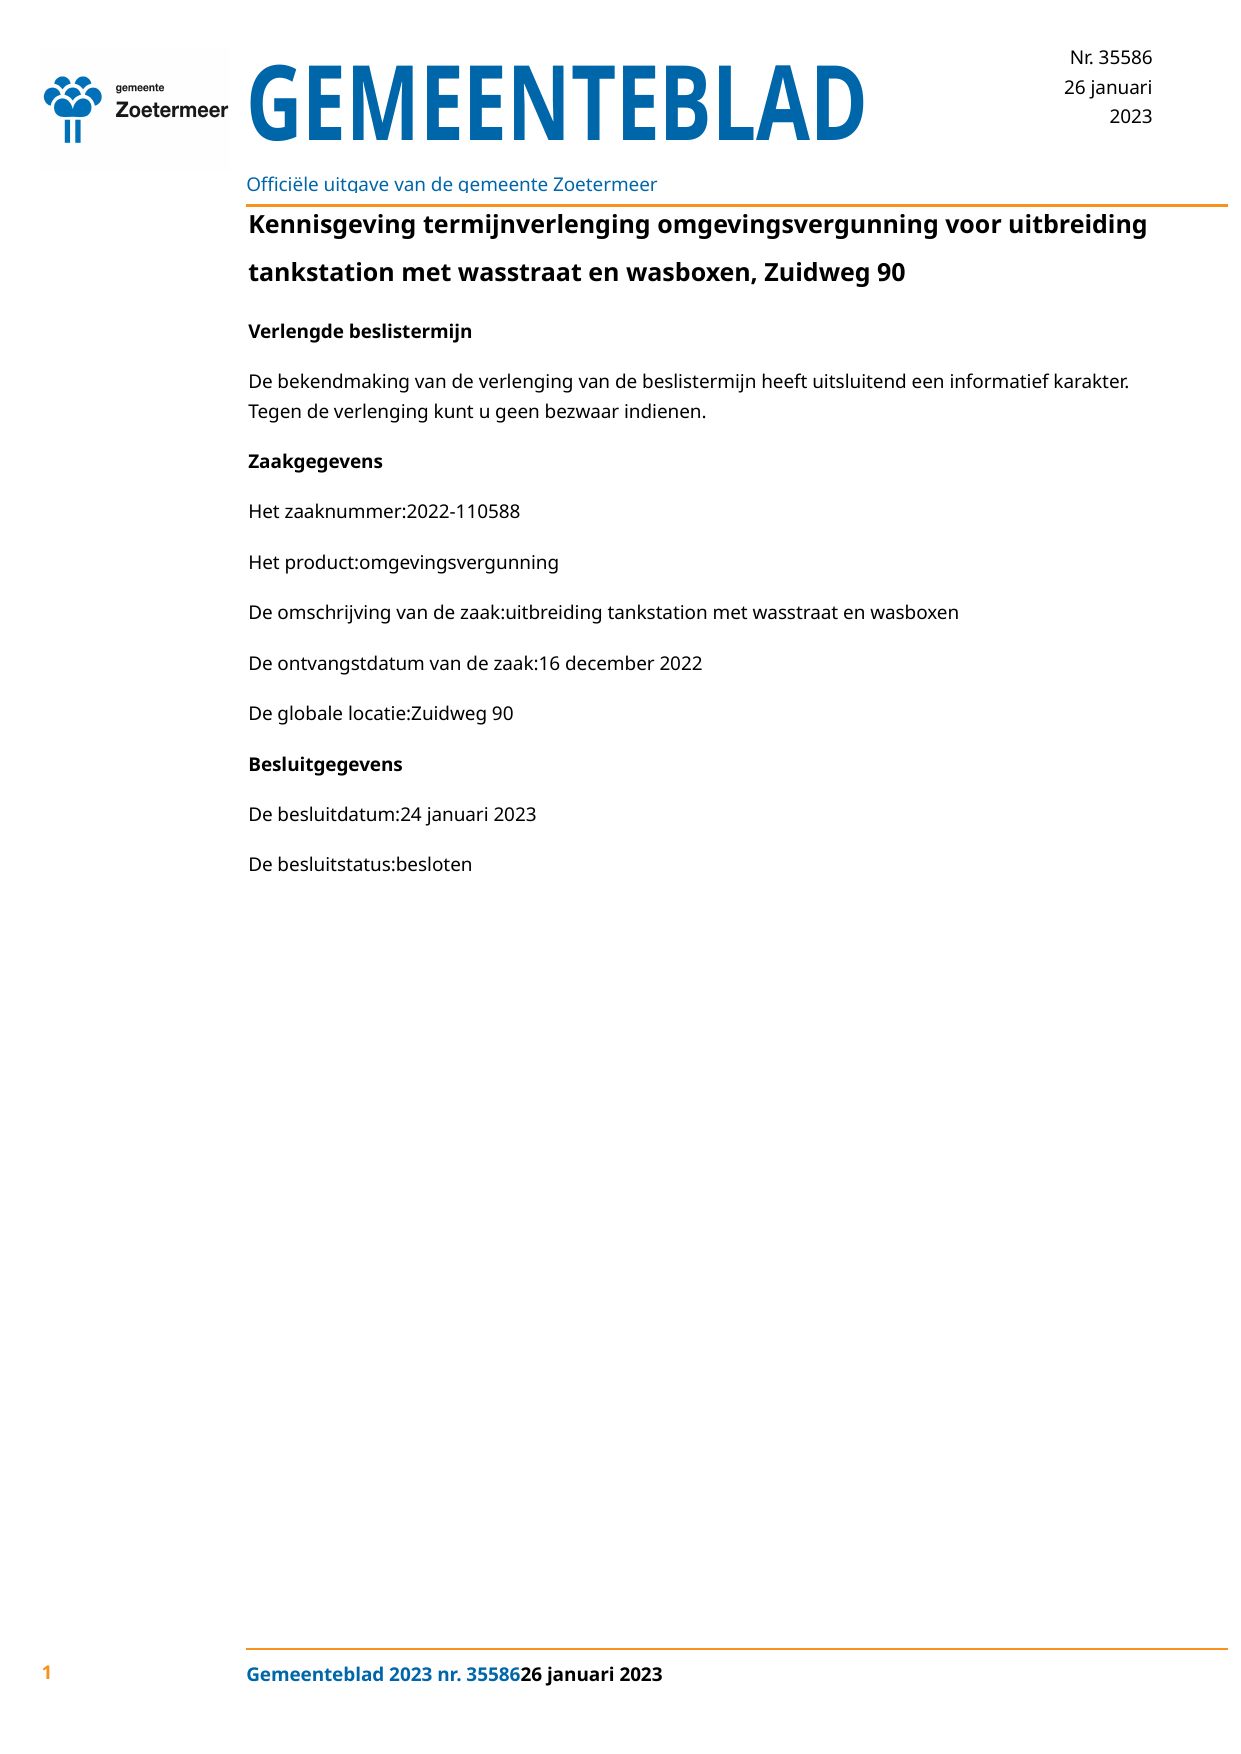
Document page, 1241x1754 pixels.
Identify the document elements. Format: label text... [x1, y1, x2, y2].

text Het zaaknummer:2022-110588 [248, 499, 1152, 524]
text De omschrijving van de zaak:uitbreiding tankstation met wasstraat en wasboxen [248, 599, 1152, 625]
text Kennisgeving termijnverlenging omgevingsvergunning voor uitbreiding tankstation met wasstraat en wasboxen, Zuidweg 90 [248, 207, 1152, 288]
text De besluitstatus:besloten [248, 852, 1152, 877]
text De bekendmaking van de verlenging van de beslistermijn heeft uitsluitend een informatief karakter. Tegen de verlenging kunt u geen bezwaar indienen. [248, 368, 1152, 424]
text De ontvangstdatum van de zaak:16 december 2022 [248, 650, 1152, 676]
text Verlengde beslistermijn [248, 318, 1152, 344]
picture [41, 47, 231, 172]
text Het product:omgevingsvergunning [248, 549, 1152, 575]
text Zaakgegevens [248, 448, 1152, 474]
text Besluitgegevens [248, 751, 1152, 777]
text De besluitdatum:24 januari 2023 [248, 801, 1152, 827]
text De globale locatie:Zuidweg 90 [248, 700, 1152, 726]
